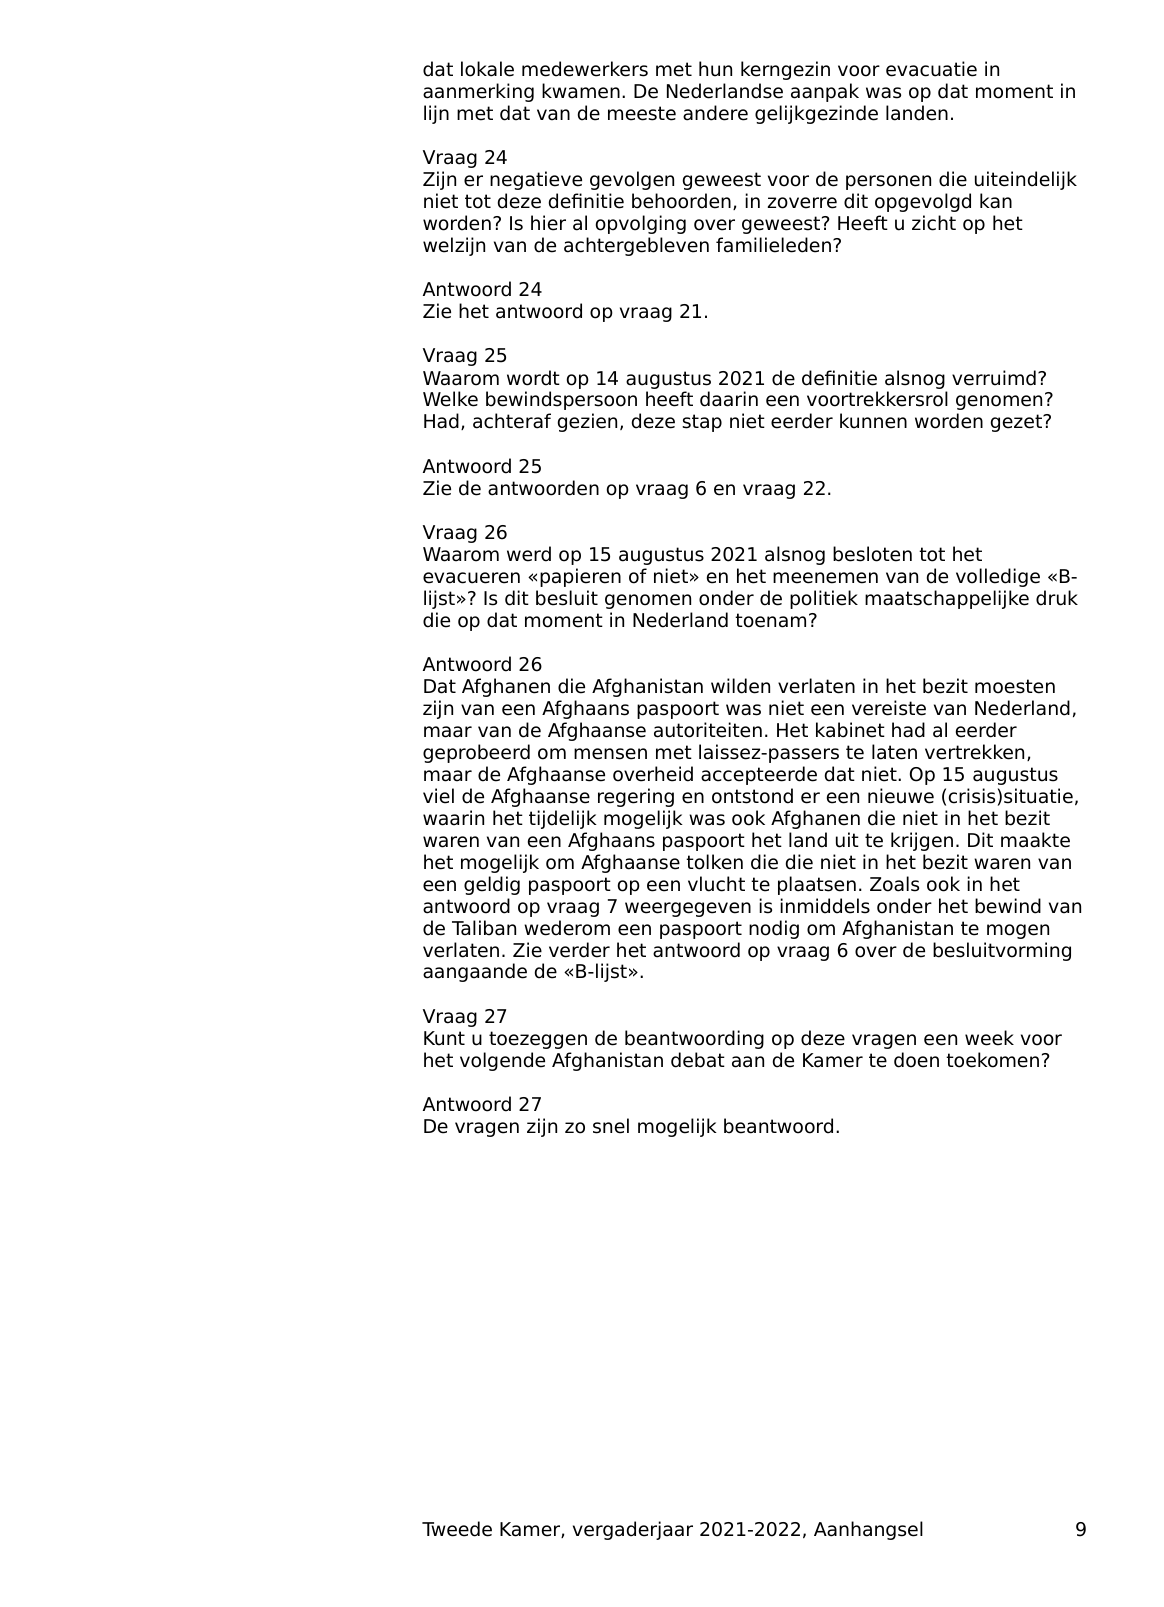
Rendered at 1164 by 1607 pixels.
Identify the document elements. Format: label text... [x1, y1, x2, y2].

text Antwoord 26 [422, 654, 1087, 676]
text Waarom wordt op 14 augustus 2021 de definitie alsnog verruimd? Welke bewindspersoon heeft daarin een voortrekkersrol genomen? Had, achteraf gezien, deze stap niet eerder kunnen worden gezet? [422, 367, 1087, 433]
text Antwoord 24 [422, 279, 1087, 301]
text Antwoord 27 [422, 1094, 1087, 1116]
text Waarom werd op 15 augustus 2021 alsnog besloten tot het evacueren «papieren of niet» en het meenemen van de volledige «B-lijst»? Is dit besluit genomen onder de politiek maatschappelijke druk die op dat moment in Nederland toenam? [422, 544, 1087, 632]
text Vraag 26 [422, 522, 1087, 544]
text Kunt u toezeggen de beantwoording op deze vragen een week voor het volgende Afghanistan debat aan de Kamer te doen toekomen? [422, 1028, 1087, 1072]
text Vraag 24 [422, 147, 1087, 169]
text Zie het antwoord op vraag 21. [422, 301, 1087, 323]
text Zijn er negatieve gevolgen geweest voor de personen die uiteindelijk niet tot deze definitie behoorden, in zoverre dit opgevolgd kan worden? Is hier al opvolging over geweest? Heeft u zicht op het welzijn van de achtergebleven familieleden? [422, 169, 1087, 257]
text Vraag 27 [422, 1006, 1087, 1028]
text Zie de antwoorden op vraag 6 en vraag 22. [422, 477, 1087, 499]
text dat lokale medewerkers met hun kerngezin voor evacuatie in aanmerking kwamen. De Nederlandse aanpak was op dat moment in lijn met dat van de meeste andere gelijkgezinde landen. [422, 59, 1087, 125]
text De vragen zijn zo snel mogelijk beantwoord. [422, 1116, 1087, 1138]
text Antwoord 25 [422, 456, 1087, 477]
text Vraag 25 [422, 345, 1087, 367]
text Dat Afghanen die Afghanistan wilden verlaten in het bezit moesten zijn van een Afghaans paspoort was niet een vereiste van Nederland, maar van de Afghaanse autoriteiten. Het kabinet had al eerder geprobeerd om mensen met laissez-passers te laten vertrekken, maar de Afghaanse overheid accepteerde dat niet. Op 15 augustus viel de Afghaanse regering en ontstond er een nieuwe (crisis)situatie, waarin het tijdelijk mogelijk was ook Afghanen die niet in het bezit waren van een Afghaans paspoort het land uit te krijgen. Dit maakte het mogelijk om Afghaanse tolken die die niet in het bezit waren van een geldig paspoort op een vlucht te plaatsen. Zoals ook in het antwoord op vraag 7 weergegeven is inmiddels onder het bewind van de Taliban wederom een paspoort nodig om Afghanistan te mogen verlaten. Zie verder het antwoord op vraag 6 over de besluitvorming aangaande de «B-lijst». [422, 676, 1087, 983]
